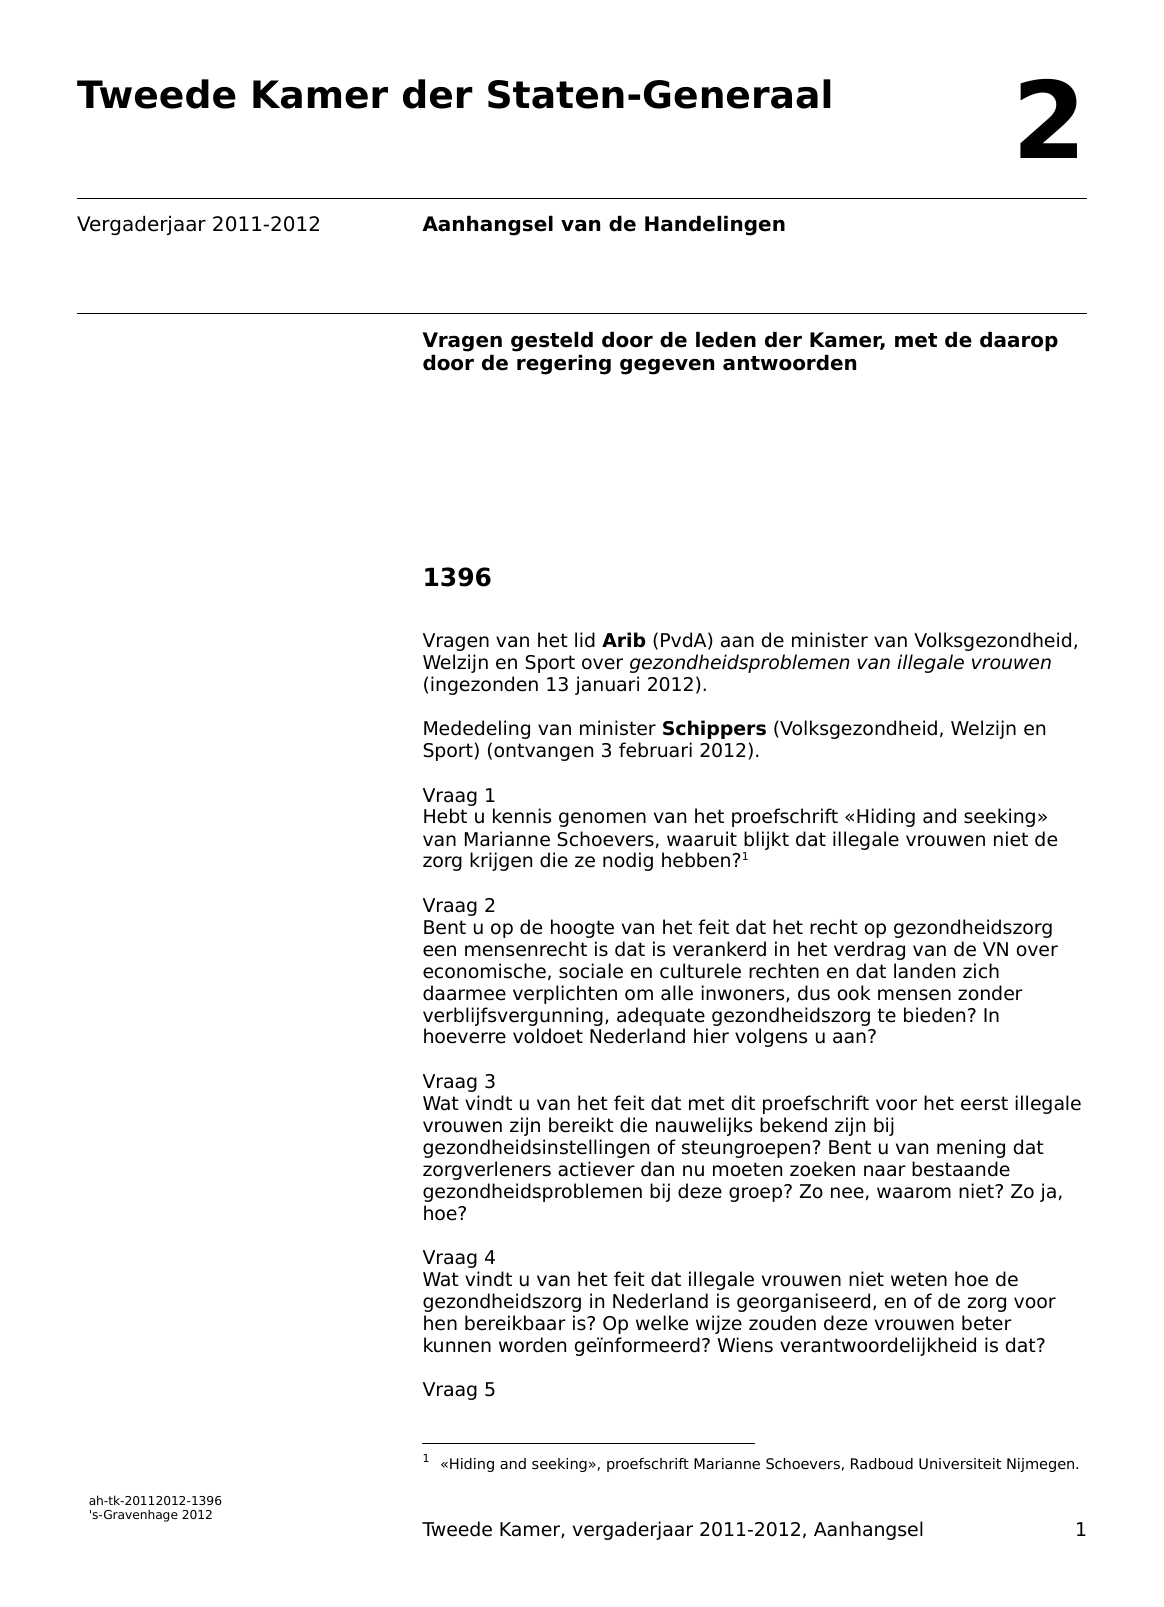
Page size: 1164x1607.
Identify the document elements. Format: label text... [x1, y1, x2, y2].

table_header 2 [886, 59, 1087, 198]
text 1396 [422, 563, 1087, 592]
text «Hiding and seeking», proefschrift Marianne Schoevers, Radboud Universiteit Nijmegen. [422, 1452, 1087, 1474]
text Vraag 2 [422, 894, 1087, 917]
text Vraag 1 [422, 784, 1087, 806]
text Hebt u kennis genomen van het proefschrift «Hiding and seeking» van Marianne Schoevers, waaruit blijkt dat illegale vrouwen niet de zorg krijgen die ze nodig hebben? [422, 806, 1087, 872]
table_header Tweede Kamer der Staten-Generaal [77, 59, 886, 198]
text Vraag 5 [422, 1379, 1087, 1401]
table_cell Aanhangsel van de Handelingen [422, 199, 1087, 313]
text Vraag 4 [422, 1247, 1087, 1269]
text Wat vindt u van het feit dat illegale vrouwen niet weten hoe de gezondheidszorg in Nederland is georganiseerd, en of de zorg voor hen bereikbaar is? Op welke wijze zouden deze vrouwen beter kunnen worden geïnformeerd? Wiens verantwoordelijkheid is dat? [422, 1269, 1087, 1357]
text Bent u op de hoogte van het feit dat het recht op gezondheidszorg een mensenrecht is dat is verankerd in het verdrag van de VN over economische, sociale en culturele rechten en dat landen zich daarmee verplichten om alle inwoners, dus ook mensen zonder verblijfsvergunning, adequate gezondheidszorg te bieden? In hoeverre voldoet Nederland hier volgens u aan? [422, 917, 1087, 1048]
text Vragen van het lid Arib (PvdA) aan de minister van Volksgezondheid, Welzijn en Sport over gezondheidsproblemen van illegale vrouwen (ingezonden 13 januari 2012). [422, 630, 1087, 696]
text Vraag 3 [422, 1071, 1087, 1093]
table_cell Vergaderjaar 2011-2012 [77, 199, 422, 313]
table_cell Vragen gesteld door de leden der Kamer, met de daarop door de regering gegeven antwoorden [422, 314, 1087, 375]
table_cell [77, 314, 422, 375]
text Mededeling van minister Schippers (Volksgezondheid, Welzijn en Sport) (ontvangen 3 februari 2012). [422, 718, 1087, 762]
text Wat vindt u van het feit dat met dit proefschrift voor het eerst illegale vrouwen zijn bereikt die nauwelijks bekend zijn bij gezondheidsinstellingen of steungroepen? Bent u van mening dat zorgverleners actiever dan nu moeten zoeken naar bestaande gezondheidsproblemen bij deze groep? Zo nee, waarom niet? Zo ja, hoe? [422, 1093, 1087, 1224]
text ah-tk-20112012-1396 [88, 1494, 323, 1508]
text 's-Gravenhage 2012 [88, 1508, 323, 1522]
